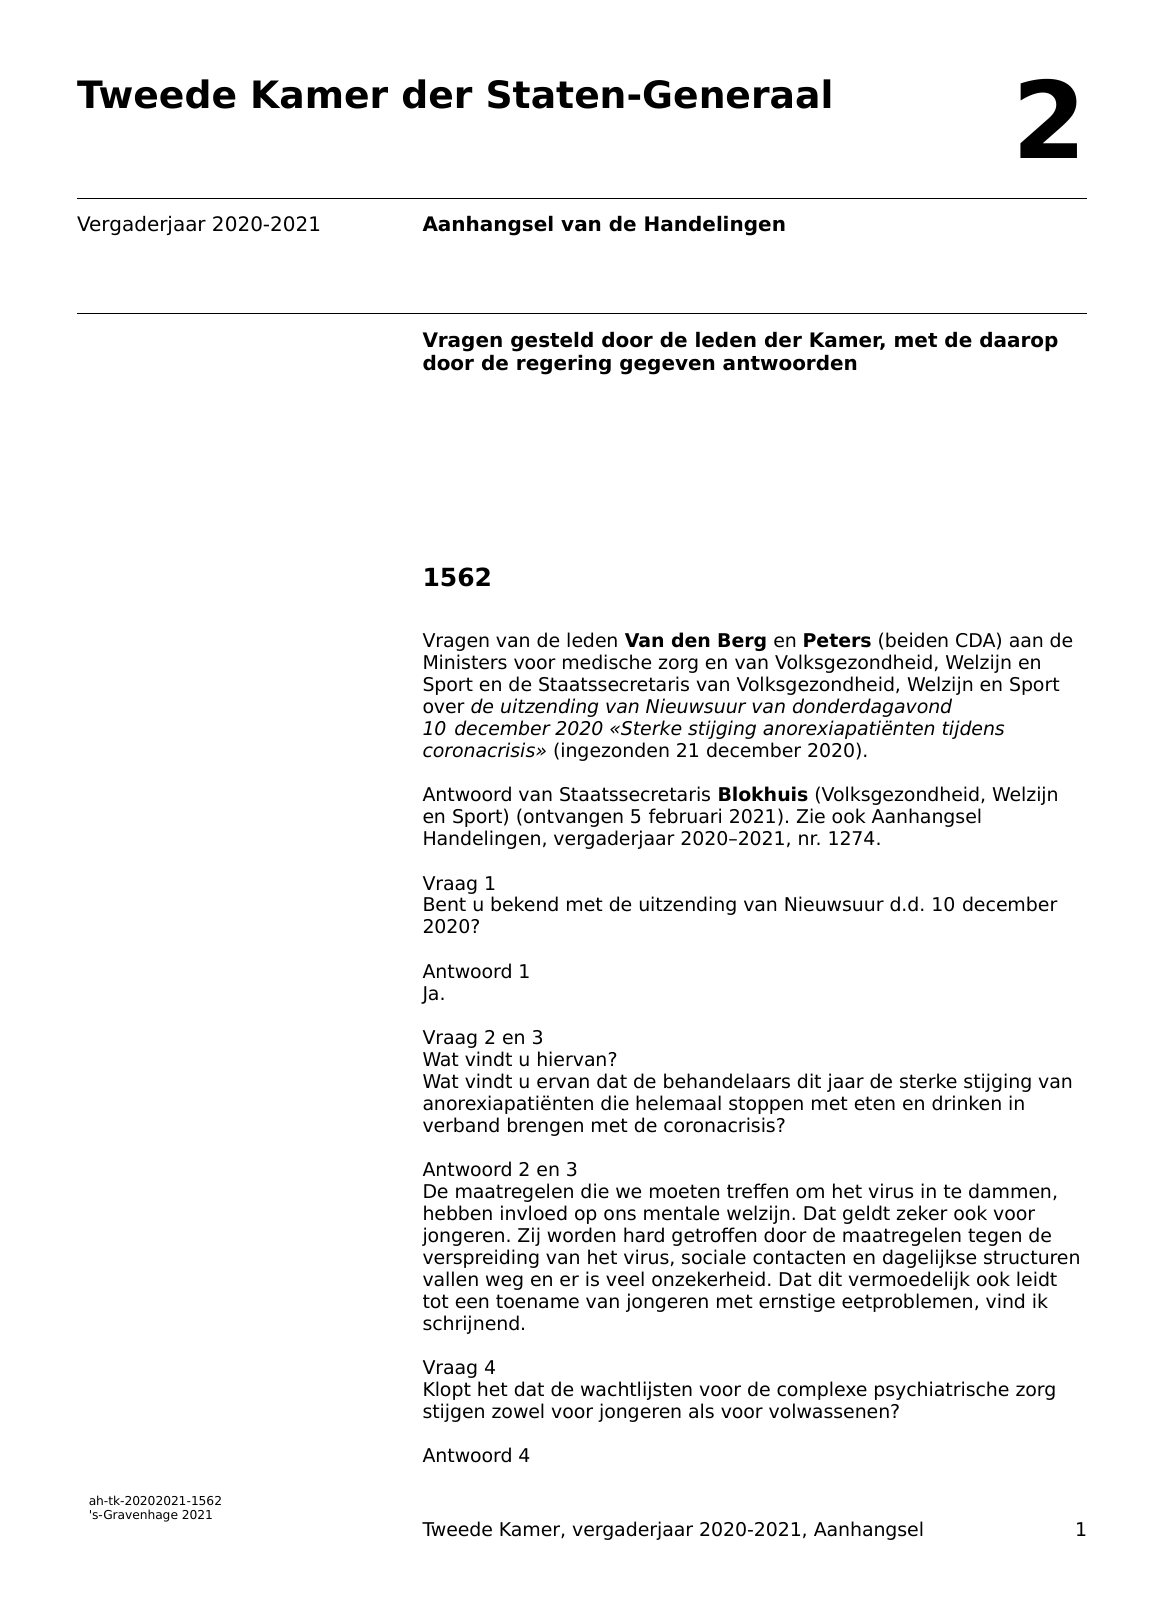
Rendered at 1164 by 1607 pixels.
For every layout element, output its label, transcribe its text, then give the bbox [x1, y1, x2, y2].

text De maatregelen die we moeten treffen om het virus in te dammen, hebben invloed op ons mentale welzijn. Dat geldt zeker ook voor jongeren. Zij worden hard getroffen door de maatregelen tegen de verspreiding van het virus, sociale contacten en dagelijkse structuren vallen weg en er is veel onzekerheid. Dat dit vermoedelijk ook leidt tot een toename van jongeren met ernstige eetproblemen, vind ik schrijnend. [422, 1181, 1087, 1334]
table_cell Vergaderjaar 2020-2021 [77, 199, 422, 313]
table_cell Aanhangsel van de Handelingen [422, 199, 1087, 313]
text Wat vindt u ervan dat de behandelaars dit jaar de sterke stijging van anorexiapatiënten die helemaal stoppen met eten en drinken in verband brengen met de coronacrisis? [422, 1071, 1087, 1137]
text Vraag 1 [422, 872, 1087, 894]
text ah-tk-20202021-1562 [88, 1494, 323, 1508]
table_header 2 [886, 59, 1087, 198]
text Antwoord 2 en 3 [422, 1159, 1087, 1181]
text Ja. [422, 982, 1087, 1004]
table_cell Vragen gesteld door de leden der Kamer, met de daarop door de regering gegeven antwoorden [422, 314, 1087, 375]
text Wat vindt u hiervan? [422, 1049, 1087, 1071]
text 's-Gravenhage 2021 [88, 1508, 323, 1522]
text Vragen van de leden Van den Berg en Peters (beiden CDA) aan de Ministers voor medische zorg en van Volksgezondheid, Welzijn en Sport en de Staatssecretaris van Volksgezondheid, Welzijn en Sport over de uitzending van Nieuwsuur van donderdagavond 10 december 2020 «Sterke stijging anorexiapatiënten tijdens coronacrisis» (ingezonden 21 december 2020). [422, 630, 1087, 762]
text Antwoord 1 [422, 961, 1087, 982]
text Antwoord van Staatssecretaris Blokhuis (Volksgezondheid, Welzijn en Sport) (ontvangen 5 februari 2021). Zie ook Aanhangsel Handelingen, vergaderjaar 2020–2021, nr. 1274. [422, 784, 1087, 850]
text Bent u bekend met de uitzending van Nieuwsuur d.d. 10 december 2020? [422, 894, 1087, 938]
text Klopt het dat de wachtlijsten voor de complexe psychiatrische zorg stijgen zowel voor jongeren als voor volwassenen? [422, 1379, 1087, 1423]
text Vraag 2 en 3 [422, 1027, 1087, 1049]
text Vraag 4 [422, 1357, 1087, 1379]
text 1562 [422, 563, 1087, 592]
table_header Tweede Kamer der Staten-Generaal [77, 59, 886, 198]
text Antwoord 4 [422, 1445, 1087, 1467]
table_cell [77, 314, 422, 375]
